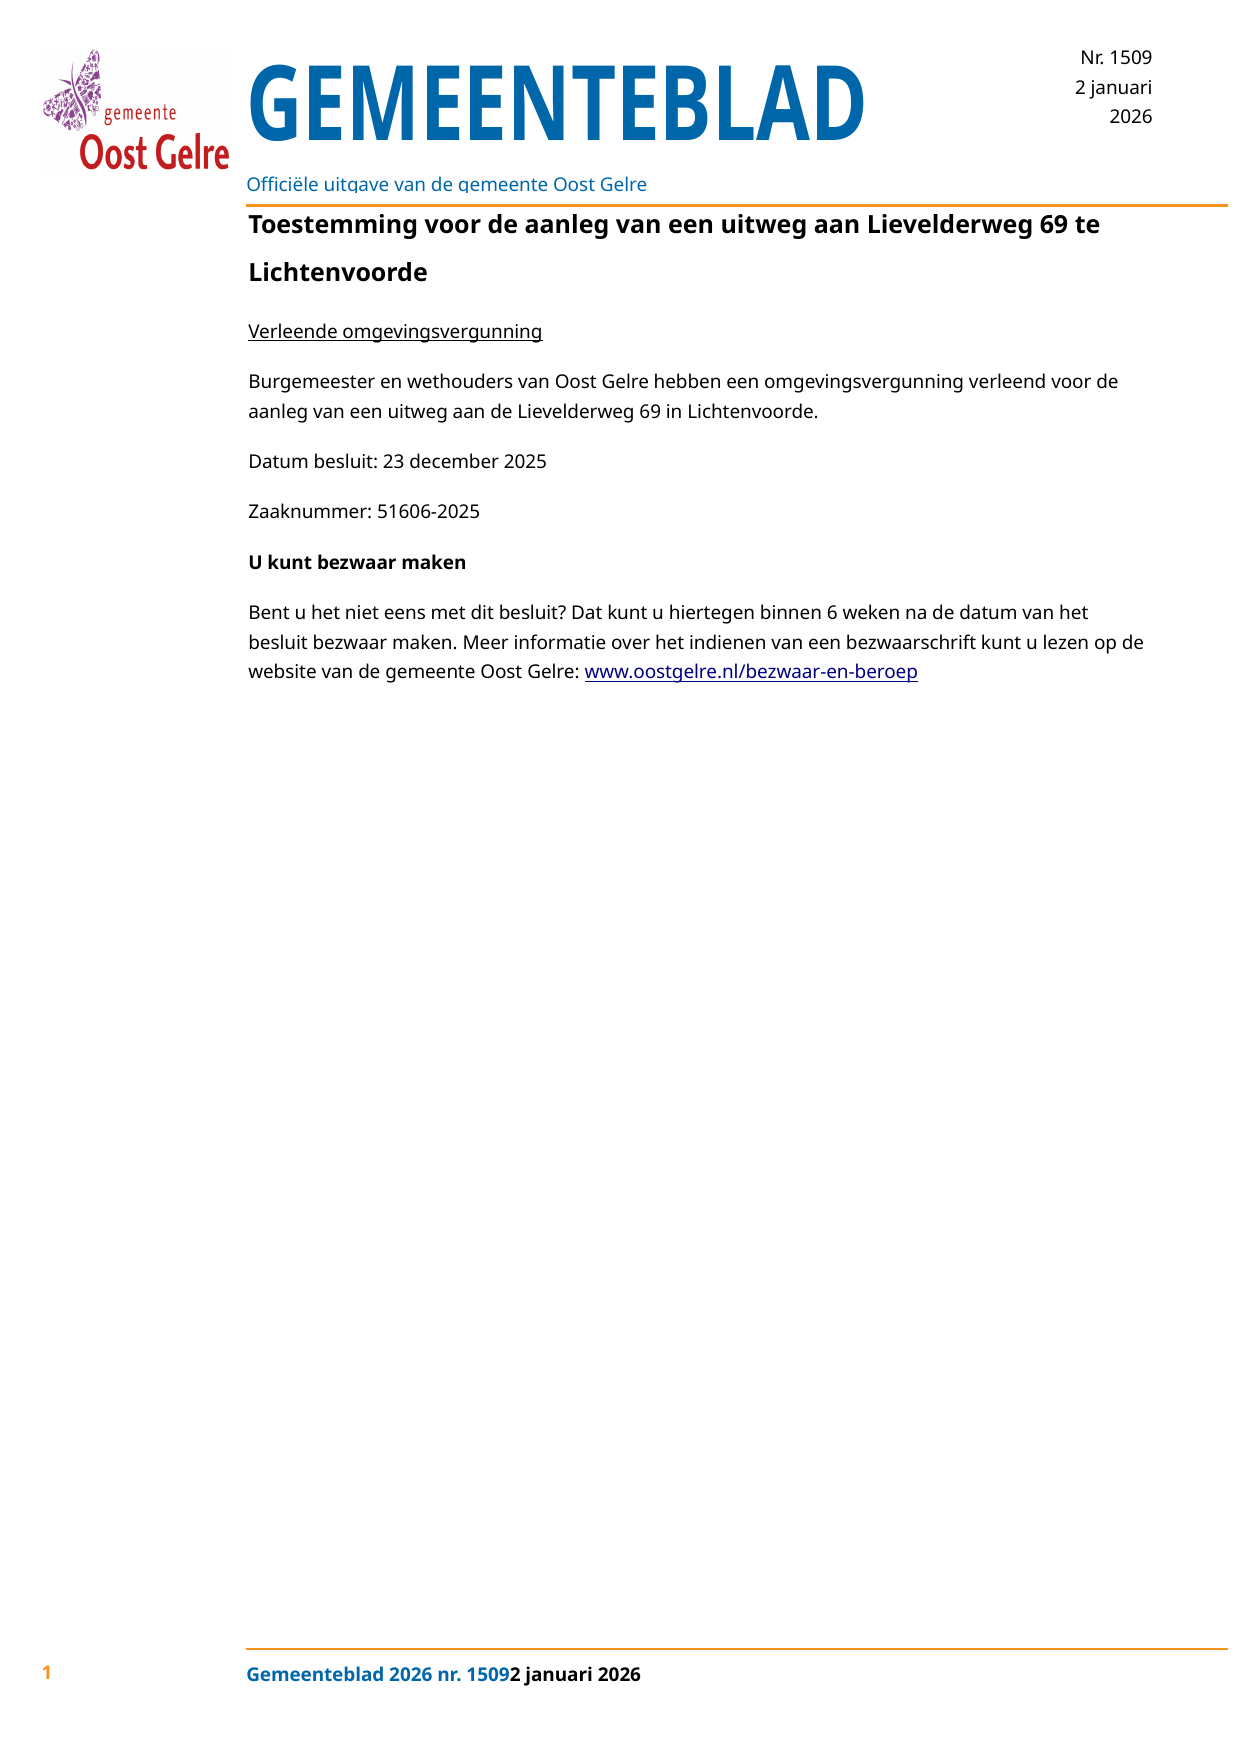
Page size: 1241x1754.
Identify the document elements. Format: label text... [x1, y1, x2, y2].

text Zaaknummer: 51606-2025 [248, 499, 1152, 524]
text Toestemming voor de aanleg van een uitweg aan Lievelderweg 69 te Lichtenvoorde [248, 207, 1152, 288]
text Datum besluit: 23 december 2025 [248, 448, 1152, 474]
text Bent u het niet eens met dit besluit? Dat kunt u hiertegen binnen 6 weken na de datum van het besluit bezwaar maken. Meer informatie over het indienen van een bezwaarschrift kunt u lezen op de website van de gemeente Oost Gelre: www.oostgelre.nl/bezwaar-en-beroep [248, 599, 1152, 684]
picture [41, 47, 231, 172]
text Verleende omgevingsvergunning [248, 318, 1152, 344]
text U kunt bezwaar maken [248, 549, 1152, 575]
text Burgemeester en wethouders van Oost Gelre hebben een omgevingsvergunning verleend voor de aanleg van een uitweg aan de Lievelderweg 69 in Lichtenvoorde. [248, 368, 1152, 424]
